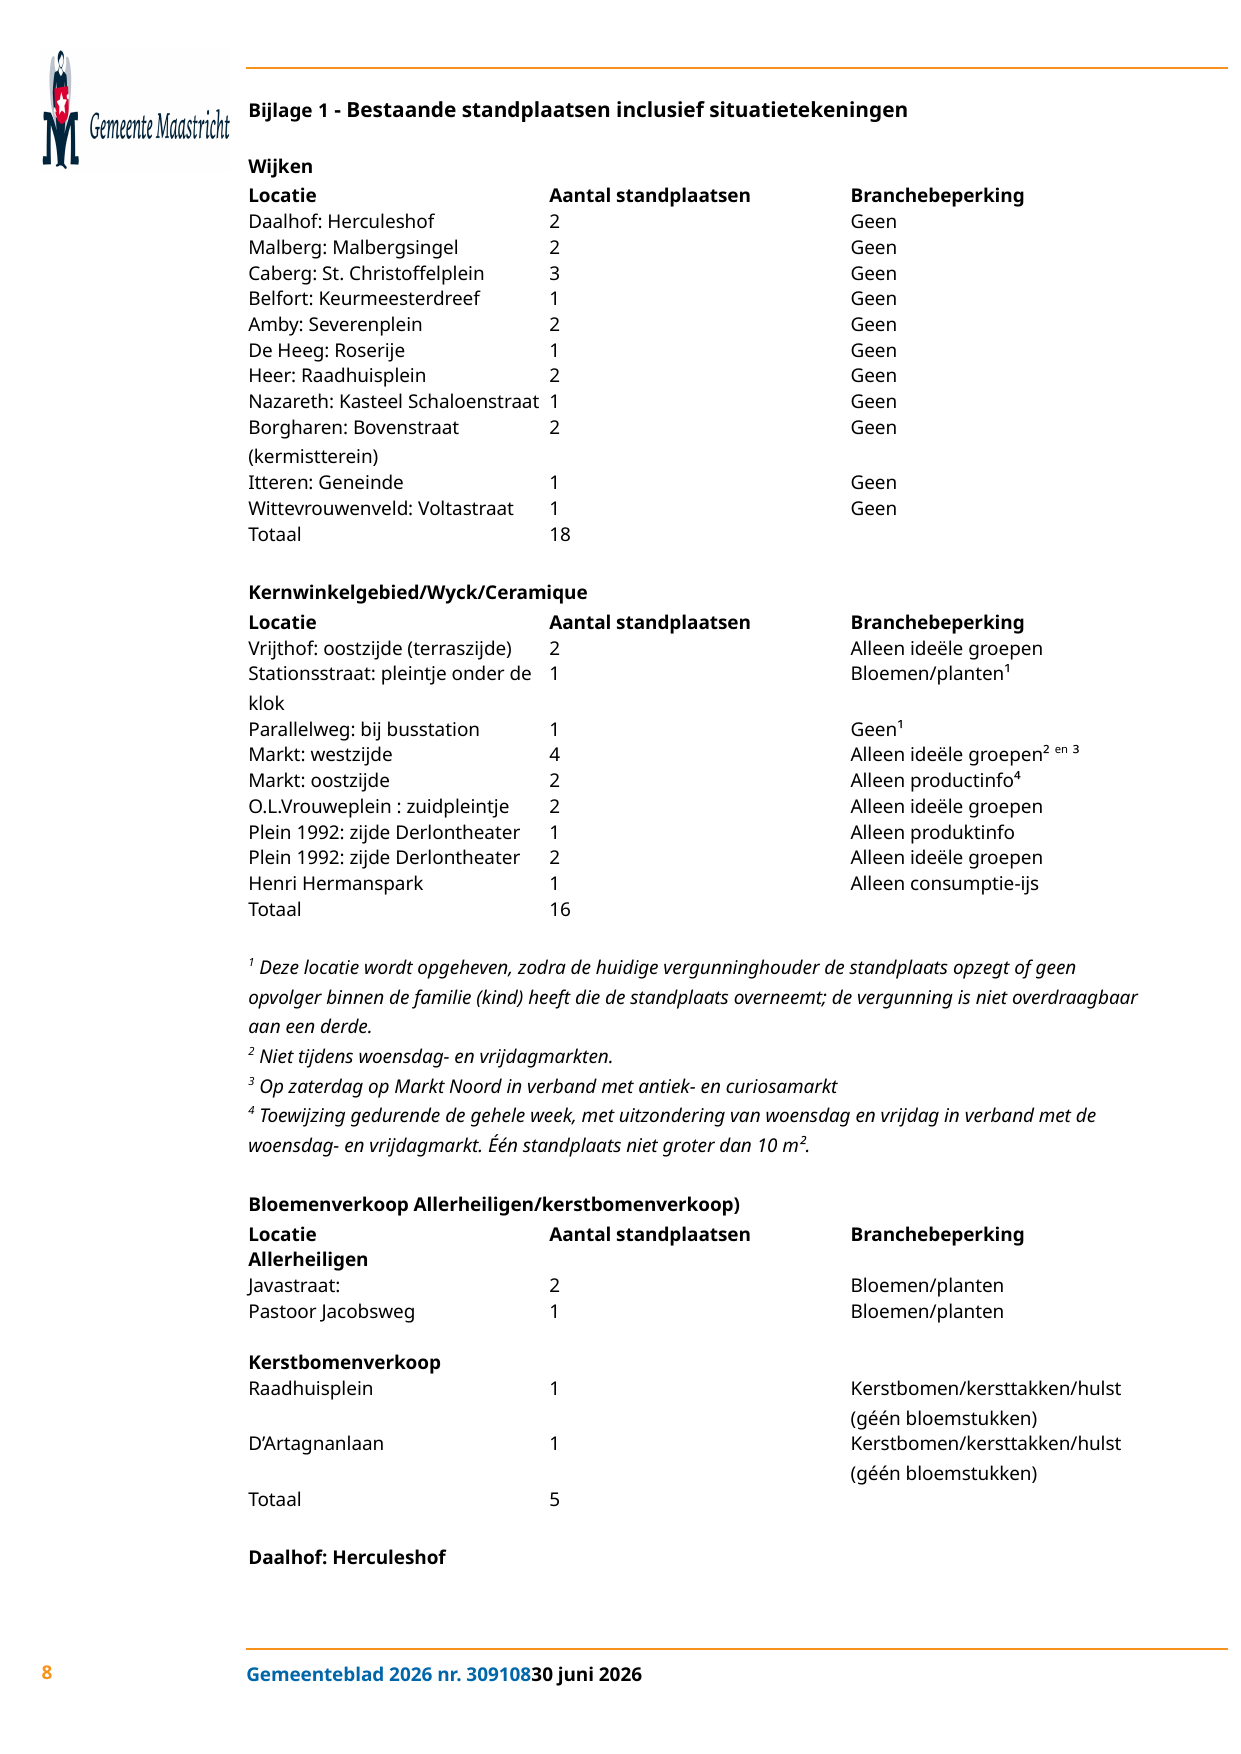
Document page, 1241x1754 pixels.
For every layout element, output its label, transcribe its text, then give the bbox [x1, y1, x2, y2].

table_cell Bloemen/planten¹ [850, 661, 1152, 716]
table_cell Totaal [248, 896, 549, 922]
table_header Branchebeperking [850, 609, 1152, 635]
table_cell Kerstbomen/kersttakken/hulst (géén bloemstukken) [850, 1375, 1152, 1431]
table_cell Stationsstraat: pleintje onder de klok [248, 661, 549, 716]
table_header Locatie [248, 183, 549, 208]
table_cell [549, 1350, 850, 1375]
table_cell Plein 1992: zijde Derlontheater [248, 819, 549, 844]
table_cell [850, 1324, 1152, 1349]
table_cell Heer: Raadhuisplein [248, 363, 549, 388]
table_cell O.L.Vrouweplein : zuidpleintje [248, 793, 549, 819]
table_cell Nazareth: Kasteel Schaloenstraat [248, 389, 549, 414]
table_cell Geen [850, 363, 1152, 388]
table_cell Bloemen/planten [850, 1273, 1152, 1298]
picture [41, 47, 231, 172]
table_cell Kerstbomen/kersttakken/hulst (géén bloemstukken) [850, 1431, 1152, 1486]
table_cell Parallelweg: bij busstation [248, 716, 549, 742]
table_cell Geen [850, 311, 1152, 337]
table_cell Kerstbomenverkoop [248, 1350, 549, 1375]
table_header Locatie [248, 609, 549, 635]
text Bloemenverkoop Allerheiligen/kerstbomenverkoop) [248, 1191, 1152, 1217]
table_cell 2 [549, 363, 850, 388]
table_header Aantal standplaatsen [549, 609, 850, 635]
table_cell Geen [850, 470, 1152, 495]
table_cell Pastoor Jacobsweg [248, 1298, 549, 1324]
table_cell [850, 1247, 1152, 1272]
table_cell 1 [549, 1431, 850, 1486]
table_cell Alleen ideële groepen [850, 635, 1152, 661]
table_cell 2 [549, 793, 850, 819]
table_cell Geen [850, 337, 1152, 363]
table_cell Markt: oostzijde [248, 768, 549, 793]
table_cell 18 [549, 521, 850, 547]
table_cell Geen [850, 234, 1152, 260]
table_header Branchebeperking [850, 183, 1152, 208]
text 2 Niet tijdens woensdag- en vrijdagmarkten. [248, 1043, 1152, 1069]
table_cell De Heeg: Roserije [248, 337, 549, 363]
table_cell [850, 521, 1152, 547]
table_cell Geen [850, 389, 1152, 414]
table_cell Javastraat: [248, 1273, 549, 1298]
table_cell Totaal [248, 521, 549, 547]
table_cell Alleen consumptie-ijs [850, 870, 1152, 896]
table_cell 1 [549, 495, 850, 521]
table_header Locatie [248, 1221, 549, 1247]
table_cell Malberg: Malbergsingel [248, 234, 549, 260]
table_cell 1 [549, 1375, 850, 1431]
table_cell 1 [549, 337, 850, 363]
table_cell Alleen ideële groepen² en ³ [850, 742, 1152, 767]
table_cell Plein 1992: zijde Derlontheater [248, 845, 549, 870]
text 3 Op zaterdag op Markt Noord in verband met antiek- en curiosamarkt [248, 1073, 1152, 1099]
table_cell [850, 1486, 1152, 1512]
table_cell Markt: westzijde [248, 742, 549, 767]
table_cell Amby: Severenplein [248, 311, 549, 337]
table_cell 1 [549, 1298, 850, 1324]
table_cell Itteren: Geneinde [248, 470, 549, 495]
table_cell 1 [549, 389, 850, 414]
table_cell 1 [549, 716, 850, 742]
table_cell Alleen produktinfo [850, 819, 1152, 844]
table_cell 5 [549, 1486, 850, 1512]
table_cell 2 [549, 414, 850, 469]
table_cell [549, 1247, 850, 1272]
table_cell [549, 1324, 850, 1349]
text 1 Deze locatie wordt opgeheven, zodra de huidige vergunninghouder de standplaats opzegt of geen opvolger binnen de familie (kind) heeft die de standplaats overneemt; de vergunning is niet overdraagbaar aan een derde. [248, 954, 1152, 1039]
table_cell 3 [549, 260, 850, 286]
table_header Aantal standplaatsen [549, 1221, 850, 1247]
table_cell Raadhuisplein [248, 1375, 549, 1431]
table_cell Bloemen/planten [850, 1298, 1152, 1324]
table_cell Alleen ideële groepen [850, 845, 1152, 870]
text Daalhof: Herculeshof [248, 1544, 1152, 1570]
table_cell D’Artagnanlaan [248, 1431, 549, 1486]
table_cell [850, 896, 1152, 922]
table_cell Geen [850, 414, 1152, 469]
table_cell 2 [549, 1273, 850, 1298]
table_cell 4 [549, 742, 850, 767]
table_cell Allerheiligen [248, 1247, 549, 1272]
table_cell 2 [549, 234, 850, 260]
text Wijken [248, 153, 1152, 179]
table_cell Geen [850, 495, 1152, 521]
table_cell [248, 1324, 549, 1349]
table_cell Geen [850, 286, 1152, 311]
table_cell 1 [549, 661, 850, 716]
table_cell Borgharen: Bovenstraat (kermistterein) [248, 414, 549, 469]
table_cell [850, 1350, 1152, 1375]
table_cell 2 [549, 768, 850, 793]
table_cell Daalhof: Herculeshof [248, 208, 549, 234]
table_cell Henri Hermanspark [248, 870, 549, 896]
text Kernwinkelgebied/Wyck/Ceramique [248, 579, 1152, 605]
table_header Aantal standplaatsen [549, 183, 850, 208]
text Bijlage 1 - Bestaande standplaatsen inclusief situatietekeningen [248, 95, 1152, 123]
table_cell Alleen productinfo⁴ [850, 768, 1152, 793]
table_cell Geen [850, 208, 1152, 234]
table_header Branchebeperking [850, 1221, 1152, 1247]
table_cell Belfort: Keurmeesterdreef [248, 286, 549, 311]
table_cell 1 [549, 286, 850, 311]
table_cell Vrijthof: oostzijde (terraszijde) [248, 635, 549, 661]
table_cell 2 [549, 635, 850, 661]
table_cell 2 [549, 208, 850, 234]
table_cell 2 [549, 311, 850, 337]
table_cell Wittevrouwenveld: Voltastraat [248, 495, 549, 521]
table_cell 2 [549, 845, 850, 870]
text 4 Toewijzing gedurende de gehele week, met uitzondering van woensdag en vrijdag in verband met de woensdag- en vrijdagmarkt. Één standplaats niet groter dan 10 m². [248, 1102, 1152, 1158]
table_cell Geen [850, 260, 1152, 286]
table_cell Geen¹ [850, 716, 1152, 742]
table_cell 1 [549, 819, 850, 844]
table_cell 16 [549, 896, 850, 922]
table_cell Caberg: St. Christoffelplein [248, 260, 549, 286]
table_cell 1 [549, 870, 850, 896]
table_cell Totaal [248, 1486, 549, 1512]
table_cell Alleen ideële groepen [850, 793, 1152, 819]
table_cell 1 [549, 470, 850, 495]
